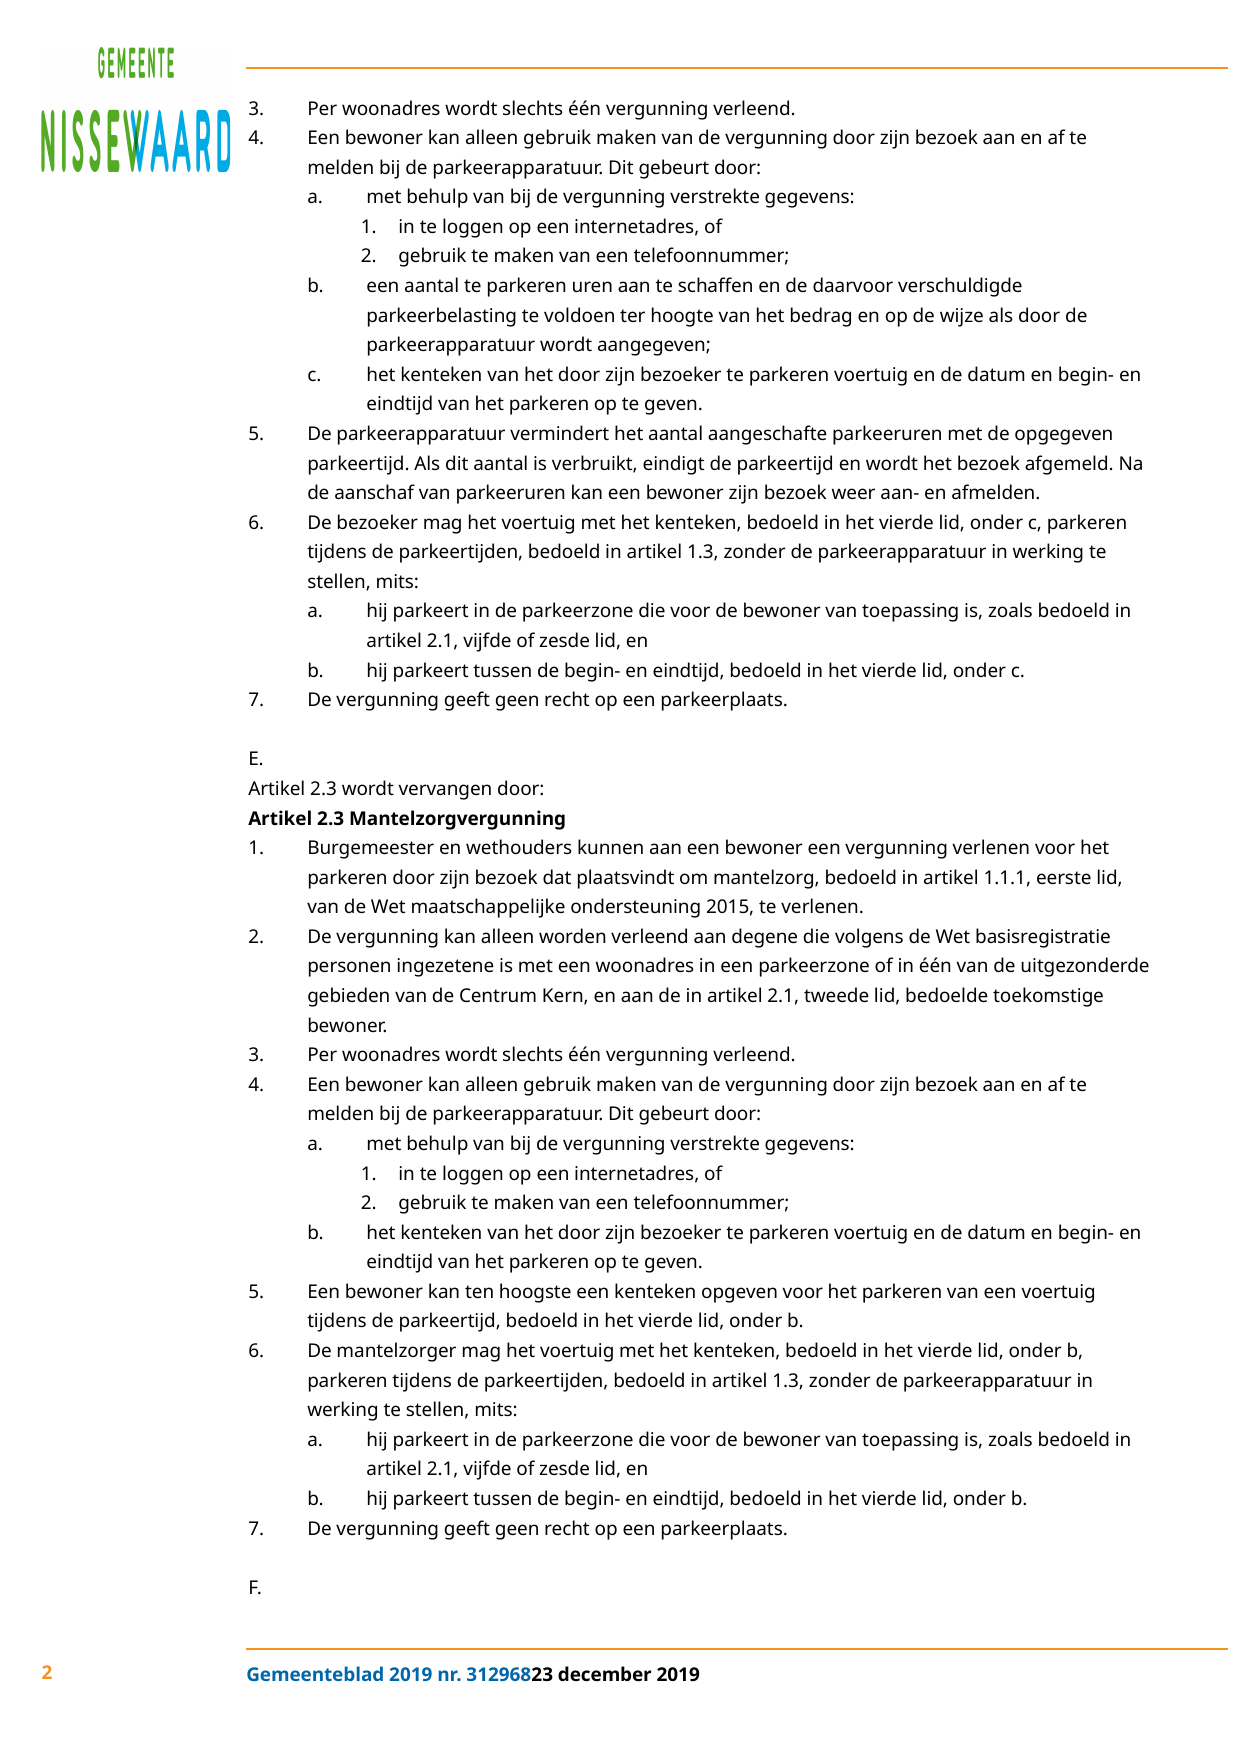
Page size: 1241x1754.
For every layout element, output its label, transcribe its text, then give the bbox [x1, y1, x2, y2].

picture [222, 122, 227, 160]
list met behulp van bij de vergunning verstrekte gegevens: [307, 1130, 1152, 1156]
list hij parkeert in de parkeerzone die voor de bewoner van toepassing is, zoals bedoeld in artikel 2.1, vijfde of zesde lid, en [307, 1426, 1152, 1481]
picture [200, 151, 206, 172]
list Per woonadres wordt slechts één vergunning verleend. [248, 95, 1152, 121]
list Een bewoner kan alleen gebruik maken van de vergunning door zijn bezoek aan en af te melden bij de parkeerapparatuur. Dit gebeurt door: [248, 124, 1152, 180]
list Burgemeester en wethouders kunnen aan een bewoner een vergunning verlenen voor het parkeren door zijn bezoek dat plaatsvindt om mantelzorg, bedoeld in artikel 1.1.1, eerste lid, van de Wet maatschappelijke ondersteuning 2015, te verlenen. [248, 834, 1152, 919]
list in te loggen op een internetadres, of [361, 1160, 1152, 1186]
list een aantal te parkeren uren aan te schaffen en de daarvoor verschuldigde parkeerbelasting te voldoen ter hoogte van het bedrag en op de wijze als door de parkeerapparatuur wordt aangegeven; [307, 272, 1152, 357]
list De vergunning kan alleen worden verleend aan degene die volgens de Wet basisregistratie personen ingezetene is met een woonadres in een parkeerzone of in één van de uitgezonderde gebieden van de Centrum Kern, en aan de in artikel 2.1, tweede lid, bedoelde toekomstige bewoner. [248, 923, 1152, 1038]
list De vergunning geeft geen recht op een parkeerplaats. [248, 686, 1152, 712]
picture [41, 47, 231, 172]
text F. [248, 1574, 1152, 1600]
text Artikel 2.3 Mantelzorgvergunning [248, 805, 1152, 831]
list gebruik te maken van een telefoonnummer; [361, 243, 1152, 268]
text Artikel 2.3 wordt vervangen door: [248, 775, 1152, 801]
list gebruik te maken van een telefoonnummer; [361, 1189, 1152, 1215]
list het kenteken van het door zijn bezoeker te parkeren voertuig en de datum en begin- en eindtijd van het parkeren op te geven. [307, 1219, 1152, 1274]
list De vergunning geeft geen recht op een parkeerplaats. [248, 1515, 1152, 1541]
list De parkeerapparatuur vermindert het aantal aangeschafte parkeeruren met de opgegeven parkeertijd. Als dit aantal is verbruikt, eindigt de parkeertijd en wordt het bezoek afgemeld. Na de aanschaf van parkeeruren kan een bewoner zijn bezoek weer aan- en afmelden. [248, 420, 1152, 505]
picture [154, 157, 165, 172]
list hij parkeert tussen de begin- en eindtijd, bedoeld in het vierde lid, onder c. [307, 657, 1152, 683]
picture [176, 157, 187, 172]
list Een bewoner kan alleen gebruik maken van de vergunning door zijn bezoek aan en af te melden bij de parkeerapparatuur. Dit gebeurt door: [248, 1071, 1152, 1126]
list hij parkeert tussen de begin- en eindtijd, bedoeld in het vierde lid, onder b. [307, 1485, 1152, 1511]
list De mantelzorger mag het voertuig met het kenteken, bedoeld in het vierde lid, onder b, parkeren tijdens de parkeertijden, bedoeld in artikel 1.3, zonder de parkeerapparatuur in werking te stellen, mits: [248, 1337, 1152, 1422]
list De bezoeker mag het voertuig met het kenteken, bedoeld in het vierde lid, onder c, parkeren tijdens de parkeertijden, bedoeld in artikel 1.3, zonder de parkeerapparatuur in werking te stellen, mits: [248, 509, 1152, 594]
list Een bewoner kan ten hoogste een kenteken opgeven voor het parkeren van een voertuig tijdens de parkeertijd, bedoeld in het vierde lid, onder b. [248, 1278, 1152, 1333]
text E. [248, 746, 1152, 771]
list Per woonadres wordt slechts één vergunning verleend. [248, 1041, 1152, 1067]
list in te loggen op een internetadres, of [361, 213, 1152, 239]
list het kenteken van het door zijn bezoeker te parkeren voertuig en de datum en begin- en eindtijd van het parkeren op te geven. [307, 361, 1152, 416]
picture [201, 122, 206, 138]
list met behulp van bij de vergunning verstrekte gegevens: [307, 183, 1152, 209]
list hij parkeert in de parkeerzone die voor de bewoner van toepassing is, zoals bedoeld in artikel 2.1, vijfde of zesde lid, en [307, 598, 1152, 653]
